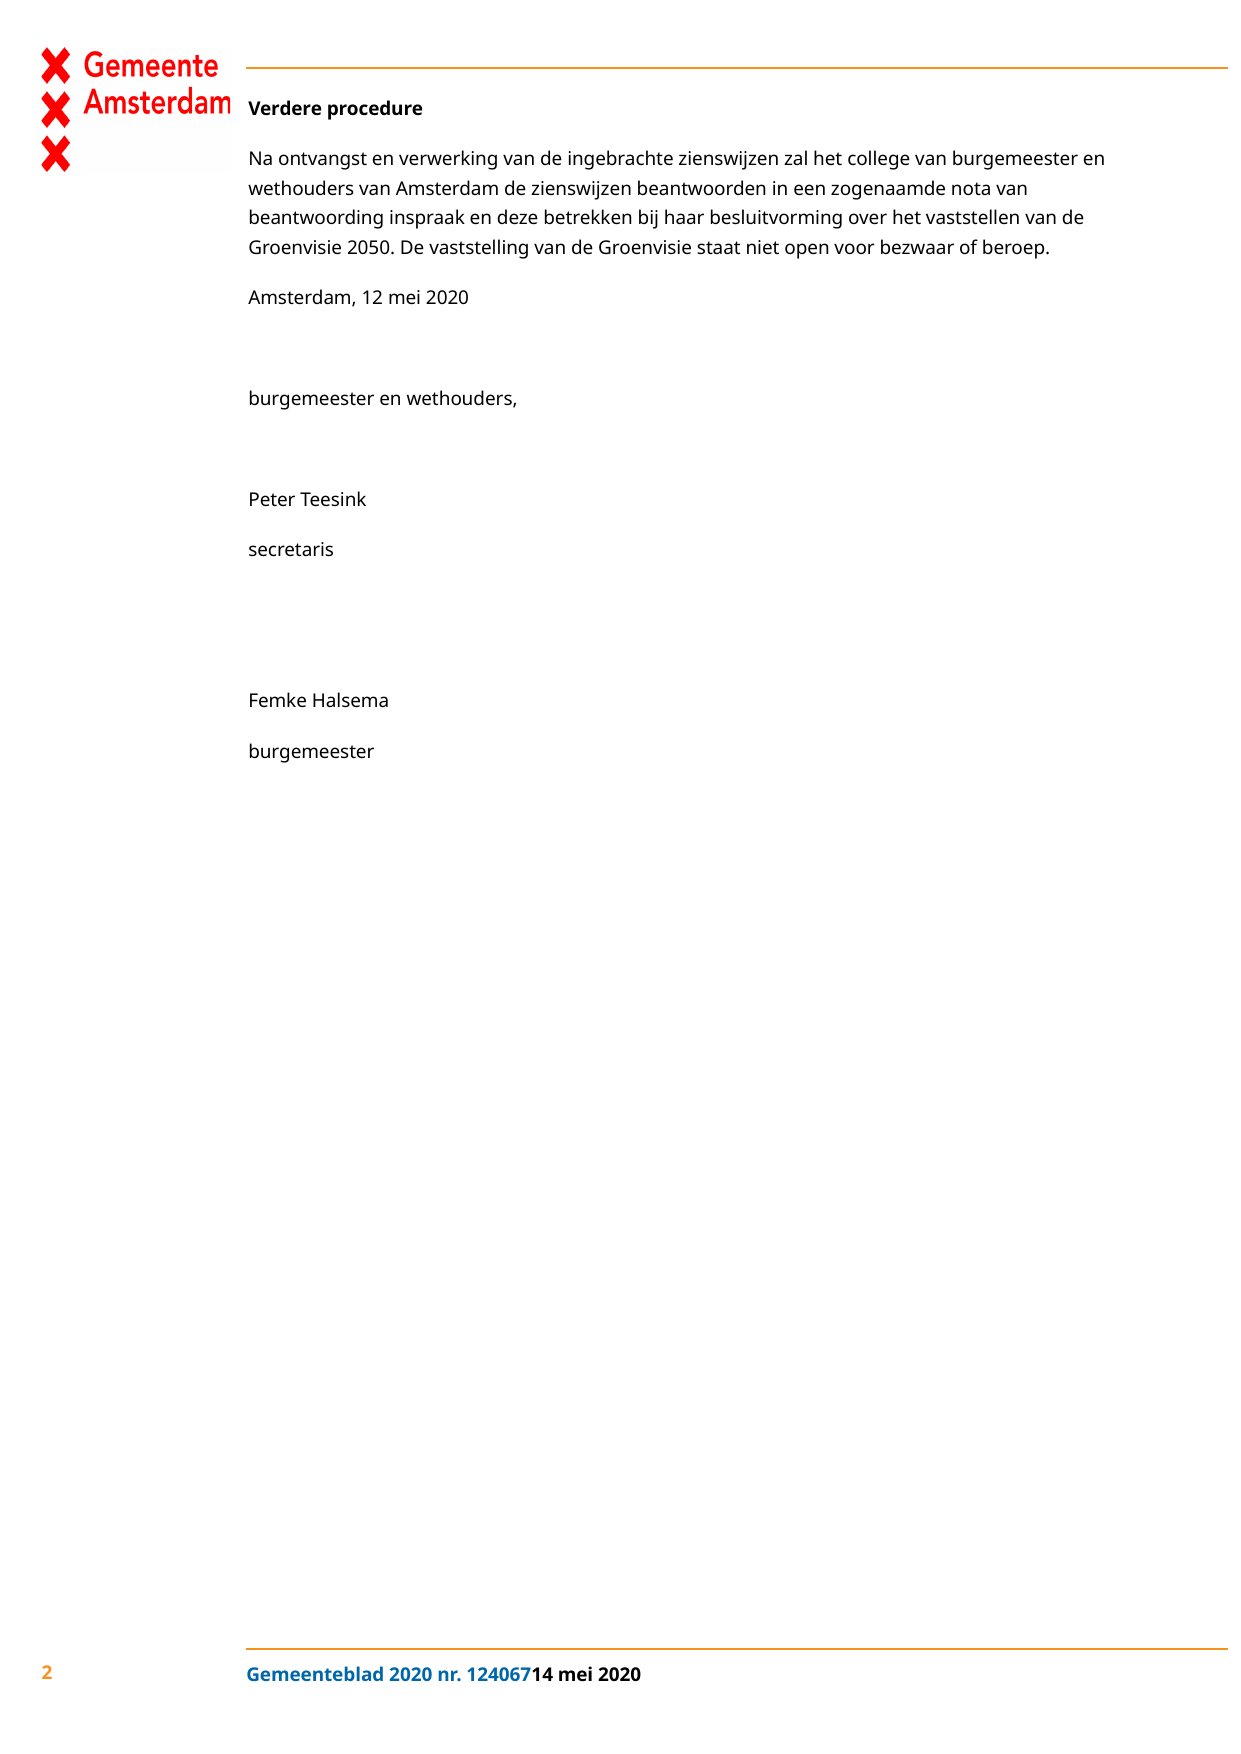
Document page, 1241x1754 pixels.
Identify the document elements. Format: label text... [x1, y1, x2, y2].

text Peter Teesink [248, 486, 1152, 512]
picture [41, 47, 231, 172]
text Na ontvangst en verwerking van de ingebrachte zienswijzen zal het college van burgemeester en wethouders van Amsterdam de zienswijzen beantwoorden in een zogenaamde nota van beantwoording inspraak en deze betrekken bij haar besluitvorming over het vaststellen van de Groenvisie 2050. De vaststelling van de Groenvisie staat niet open voor bezwaar of beroep. [248, 145, 1152, 260]
text Verdere procedure [248, 95, 1152, 121]
text Amsterdam, 12 mei 2020 [248, 284, 1152, 310]
text burgemeester [248, 738, 1152, 764]
text burgemeester en wethouders, [248, 385, 1152, 411]
text Femke Halsema [248, 688, 1152, 713]
text secretaris [248, 536, 1152, 562]
